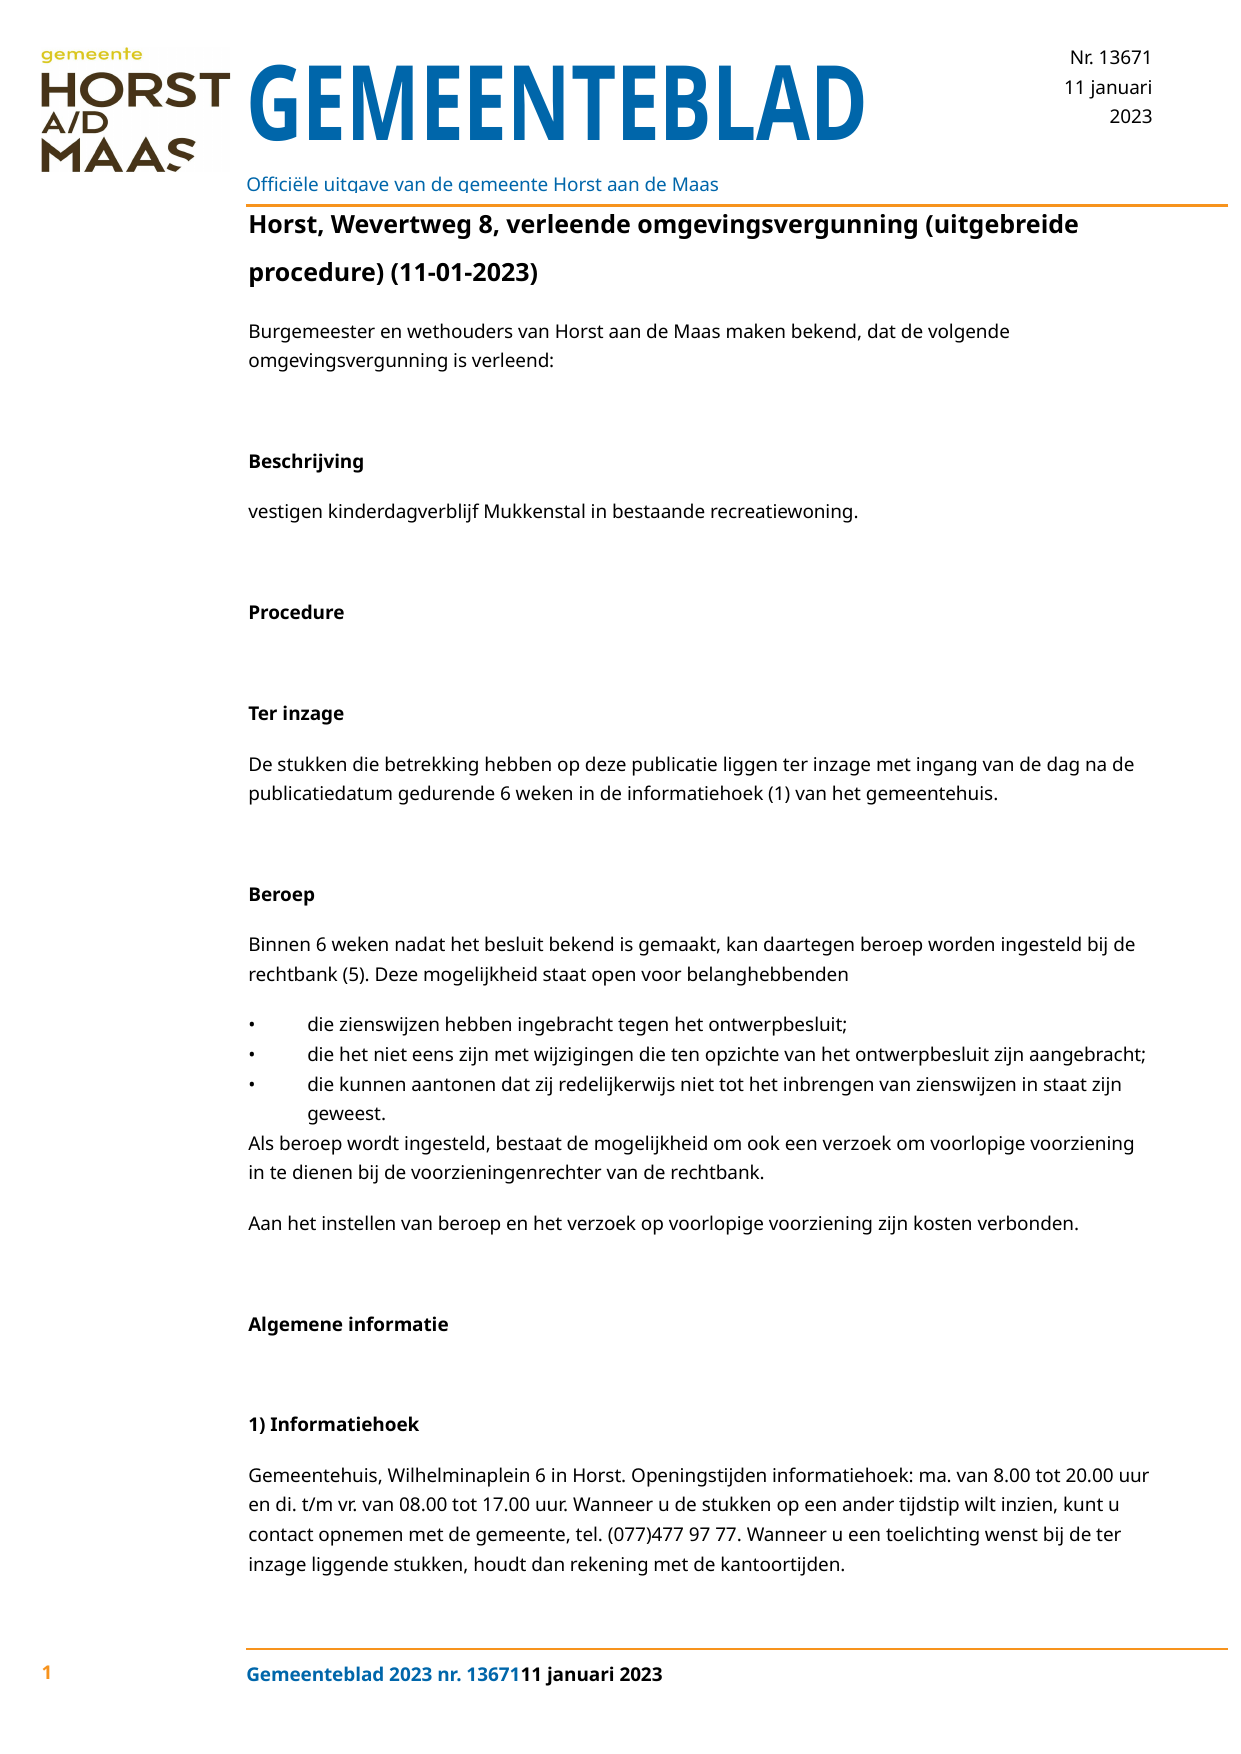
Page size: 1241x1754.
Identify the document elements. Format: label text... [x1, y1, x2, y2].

text Als beroep wordt ingesteld, bestaat de mogelijkheid om ook een verzoek om voorlopige voorziening in te dienen bij de voorzieningenrechter van de rechtbank. [248, 1130, 1152, 1185]
list die kunnen aantonen dat zij redelijkerwijs niet tot het inbrengen van zienswijzen in staat zijn geweest. [248, 1071, 1152, 1126]
text Beschrijving [248, 448, 1152, 474]
text Procedure [248, 599, 1152, 625]
text Beroep [248, 881, 1152, 907]
text Algemene informatie [248, 1311, 1152, 1337]
text Gemeentehuis, Wilhelminaplein 6 in Horst. Openingstijden informatiehoek: ma. van 8.00 tot 20.00 uur en di. t/m vr. van 08.00 tot 17.00 uur. Wanneer u de stukken op een ander tijdstip wilt inzien, kunt u contact opnemen met de gemeente, tel. (077)477 97 77. Wanneer u een toelichting wenst bij de ter inzage liggende stukken, houdt dan rekening met de kantoortijden. [248, 1462, 1152, 1577]
text De stukken die betrekking hebben op deze publicatie liggen ter inzage met ingang van de dag na de publicatiedatum gedurende 6 weken in de informatiehoek (1) van het gemeentehuis. [248, 751, 1152, 806]
text Burgemeester en wethouders van Horst aan de Maas maken bekend, dat de volgende omgevingsvergunning is verleend: [248, 318, 1152, 373]
text Binnen 6 weken nadat het besluit bekend is gemaakt, kan daartegen beroep worden ingesteld bij de rechtbank (5). Deze mogelijkheid staat open voor belanghebbenden [248, 932, 1152, 987]
text Horst, Wevertweg 8, verleende omgevingsvergunning (uitgebreide procedure) (11-01-2023) [248, 207, 1152, 288]
text Aan het instellen van beroep en het verzoek op voorlopige voorziening zijn kosten verbonden. [248, 1210, 1152, 1236]
list die zienswijzen hebben ingebracht tegen het ontwerpbesluit; [248, 1012, 1152, 1037]
list die het niet eens zijn met wijzigingen die ten opzichte van het ontwerpbesluit zijn aangebracht; [248, 1041, 1152, 1067]
text vestigen kinderdagverblijf Mukkenstal in bestaande recreatiewoning. [248, 499, 1152, 524]
picture [41, 47, 231, 172]
text 1) Informatiehoek [248, 1412, 1152, 1437]
text Ter inzage [248, 700, 1152, 726]
